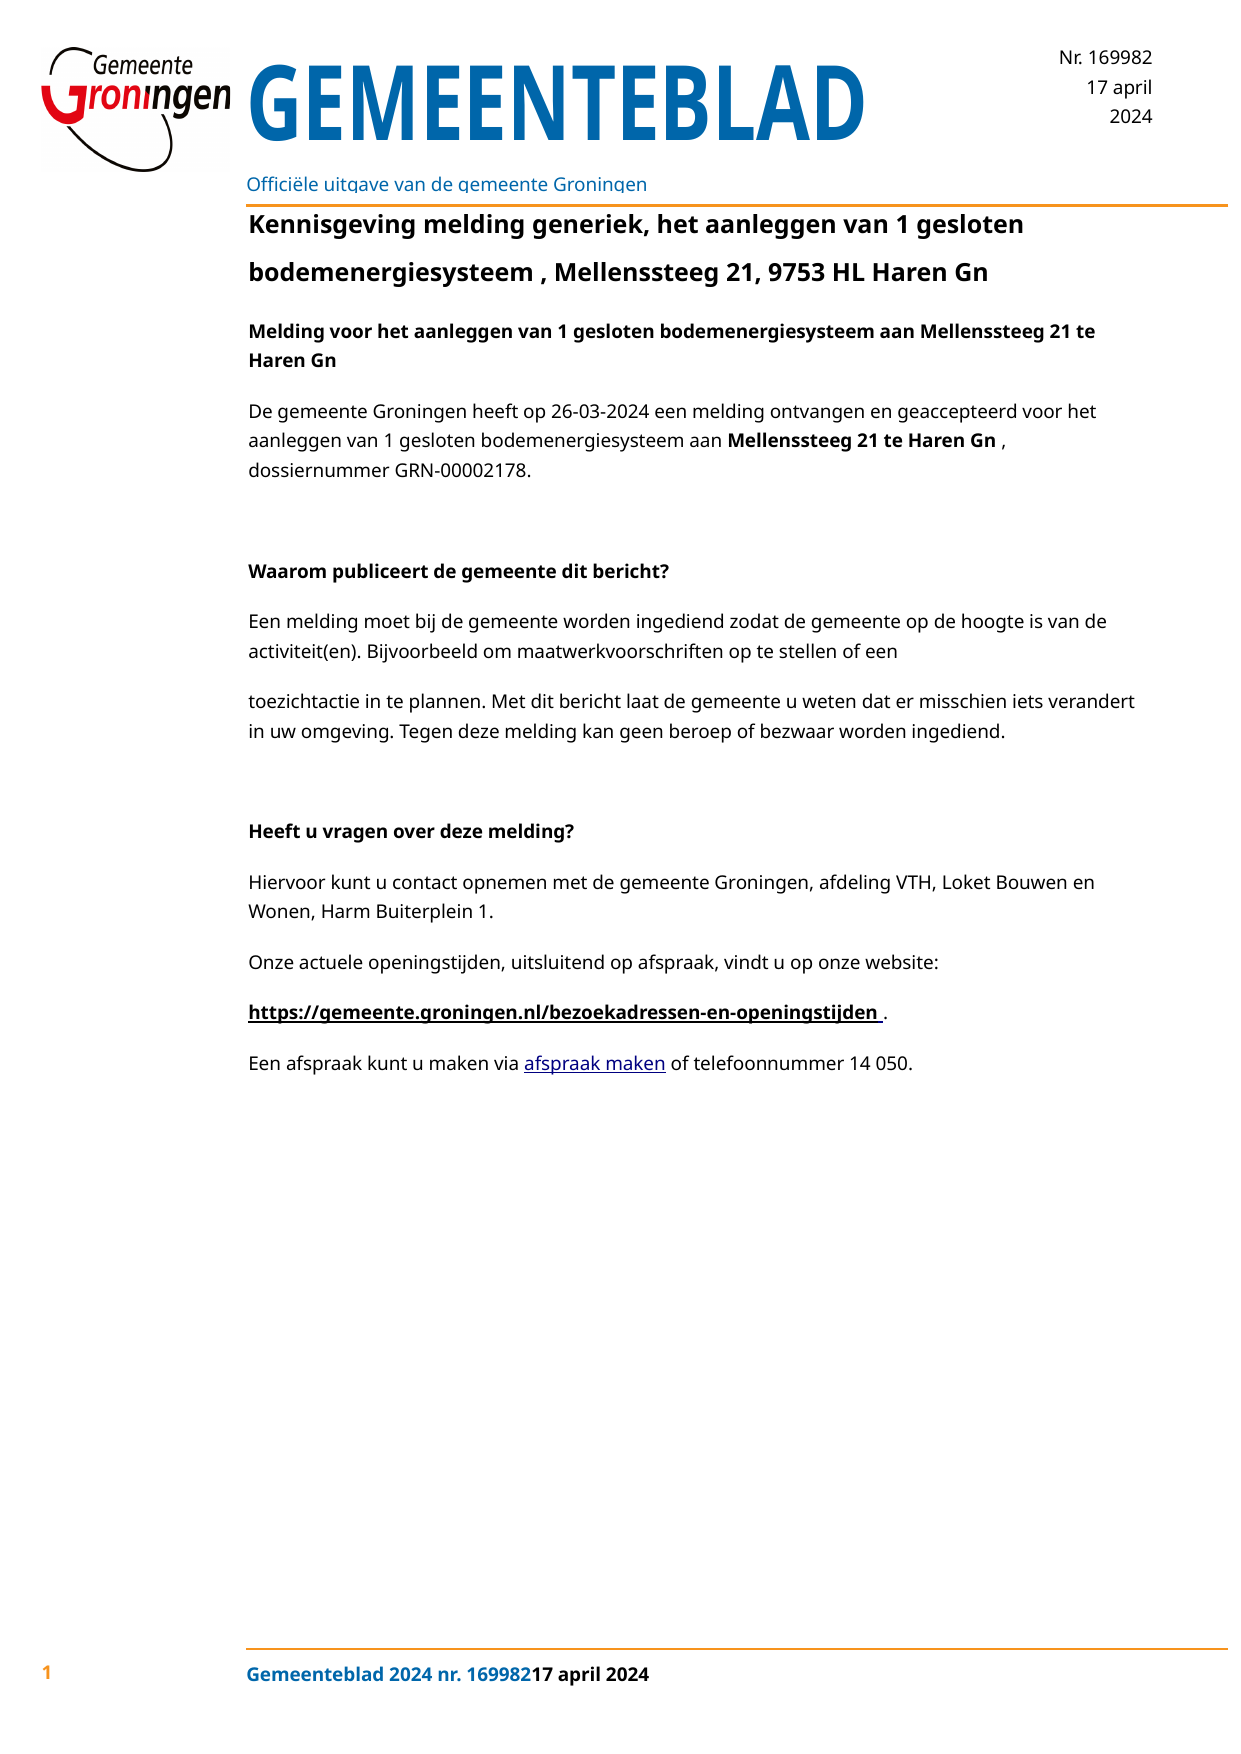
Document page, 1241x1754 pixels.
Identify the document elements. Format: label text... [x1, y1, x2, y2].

text De gemeente Groningen heeft op 26-03-2024 een melding ontvangen en geaccepteerd voor het aanleggen van 1 gesloten bodemenergiesysteem aan Mellenssteeg 21 te Haren Gn , dossiernummer GRN-00002178. [248, 398, 1152, 483]
text Waarom publiceert de gemeente dit bericht? [248, 558, 1152, 584]
picture [41, 47, 231, 172]
text Een melding moet bij de gemeente worden ingediend zodat de gemeente op de hoogte is van de activiteit(en). Bijvoorbeeld om maatwerkvoorschriften op te stellen of een [248, 608, 1152, 664]
text Onze actuele openingstijden, uitsluitend op afspraak, vindt u op onze website: [248, 949, 1152, 975]
text Hiervoor kunt u contact opnemen met de gemeente Groningen, afdeling VTH, Loket Bouwen en Wonen, Harm Buiterplein 1. [248, 869, 1152, 924]
text Een afspraak kunt u maken via afspraak maken of telefoonnummer 14 050. [248, 1050, 1152, 1076]
text toezichtactie in te plannen. Met dit bericht laat de gemeente u weten dat er misschien iets verandert in uw omgeving. Tegen deze melding kan geen beroep of bezwaar worden ingediend. [248, 688, 1152, 744]
text https://gemeente.groningen.nl/bezoekadressen-en-openingstijden . [248, 999, 1152, 1025]
text Kennisgeving melding generiek, het aanleggen van 1 gesloten bodemenergiesysteem , Mellenssteeg 21, 9753 HL Haren Gn [248, 207, 1152, 288]
text Heeft u vragen over deze melding? [248, 819, 1152, 844]
text Melding voor het aanleggen van 1 gesloten bodemenergiesysteem aan Mellenssteeg 21 te Haren Gn [248, 318, 1152, 373]
